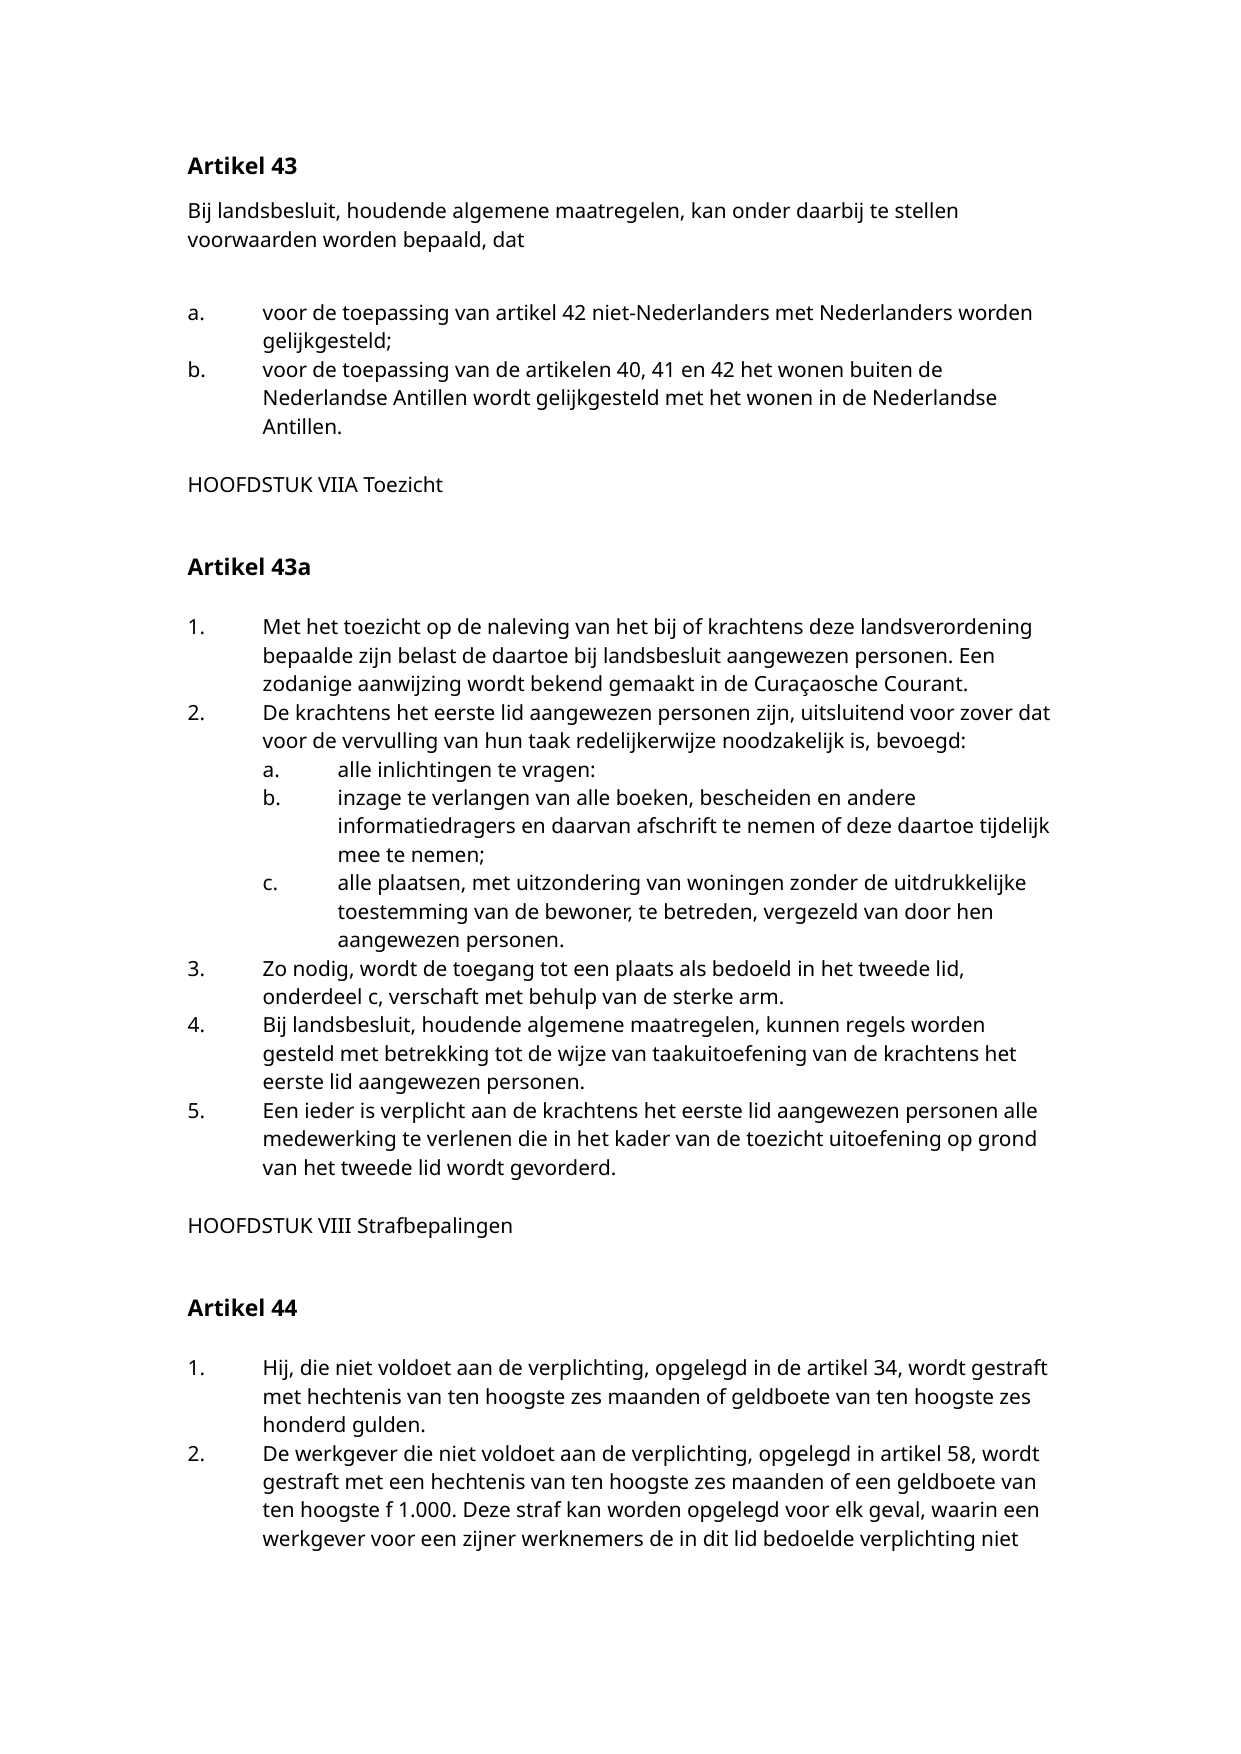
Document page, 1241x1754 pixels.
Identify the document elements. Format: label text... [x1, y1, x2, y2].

subtitle Artikel 43 [187, 150, 1053, 181]
list inzage te verlangen van alle boeken, bescheiden en andere informatiedragers en daarvan afschrift te nemen of deze daartoe tijdelijk mee te nemen; [262, 783, 1053, 868]
list Met het toezicht op de naleving van het bij of krachtens deze landsverordening bepaalde zijn belast de daartoe bij landsbesluit aangewezen personen. Een zodanige aanwijzing wordt bekend gemaakt in de Curaçaosche Courant. [187, 612, 1053, 698]
subtitle Artikel 44 [187, 1292, 1053, 1323]
text Bij landsbesluit, houdende algemene maatregelen, kan onder daarbij te stellen voorwaarden worden bepaald, dat [187, 196, 1053, 253]
subtitle HOOFDSTUK VIIA Toezicht [187, 470, 1053, 499]
list Bij landsbesluit, houdende algemene maatregelen, kunnen regels worden gesteld met betrekking tot de wijze van taakuitoefening van de krachtens het eerste lid aangewezen personen. [187, 1011, 1053, 1096]
subtitle HOOFDSTUK VIII Strafbepalingen [187, 1211, 1053, 1240]
list alle inlichtingen te vragen: [262, 755, 1053, 783]
list alle plaatsen, met uitzondering van woningen zonder de uitdrukkelijke toestemming van de bewoner, te betreden, vergezeld van door hen aangewezen personen. [262, 868, 1053, 954]
list De krachtens het eerste lid aangewezen personen zijn, uitsluitend voor zover dat voor de vervulling van hun taak redelijkerwijze noodzakelijk is, bevoegd: [187, 698, 1053, 755]
list Een ieder is verplicht aan de krachtens het eerste lid aangewezen personen alle medewerking te verlenen die in het kader van de toezicht uitoefening op grond van het tweede lid wordt gevorderd. [187, 1096, 1053, 1181]
list voor de toepassing van de artikelen 40, 41 en 42 het wonen buiten de Nederlandse Antillen wordt gelijkgesteld met het wonen in de Nederlandse Antillen. [187, 355, 1053, 440]
list voor de toepassing van artikel 42 niet-Nederlanders met Nederlanders worden gelijkgesteld; [187, 298, 1053, 355]
subtitle Artikel 43a [187, 551, 1053, 582]
list De werkgever die niet voldoet aan de verplichting, opgelegd in artikel 58, wordt gestraft met een hechtenis van ten hoogste zes maanden of een geldboete van ten hoogste f 1.000. Deze straf kan worden opgelegd voor elk geval, waarin een werkgever voor een zijner werknemers de in dit lid bedoelde verplichting niet [187, 1439, 1053, 1552]
list Hij, die niet voldoet aan de verplichting, opgelegd in de artikel 34, wordt gestraft met hechtenis van ten hoogste zes maanden of geldboete van ten hoogste zes honderd gulden. [187, 1353, 1053, 1439]
list Zo nodig, wordt de toegang tot een plaats als bedoeld in het tweede lid, onderdeel c, verschaft met behulp van de sterke arm. [187, 954, 1053, 1011]
